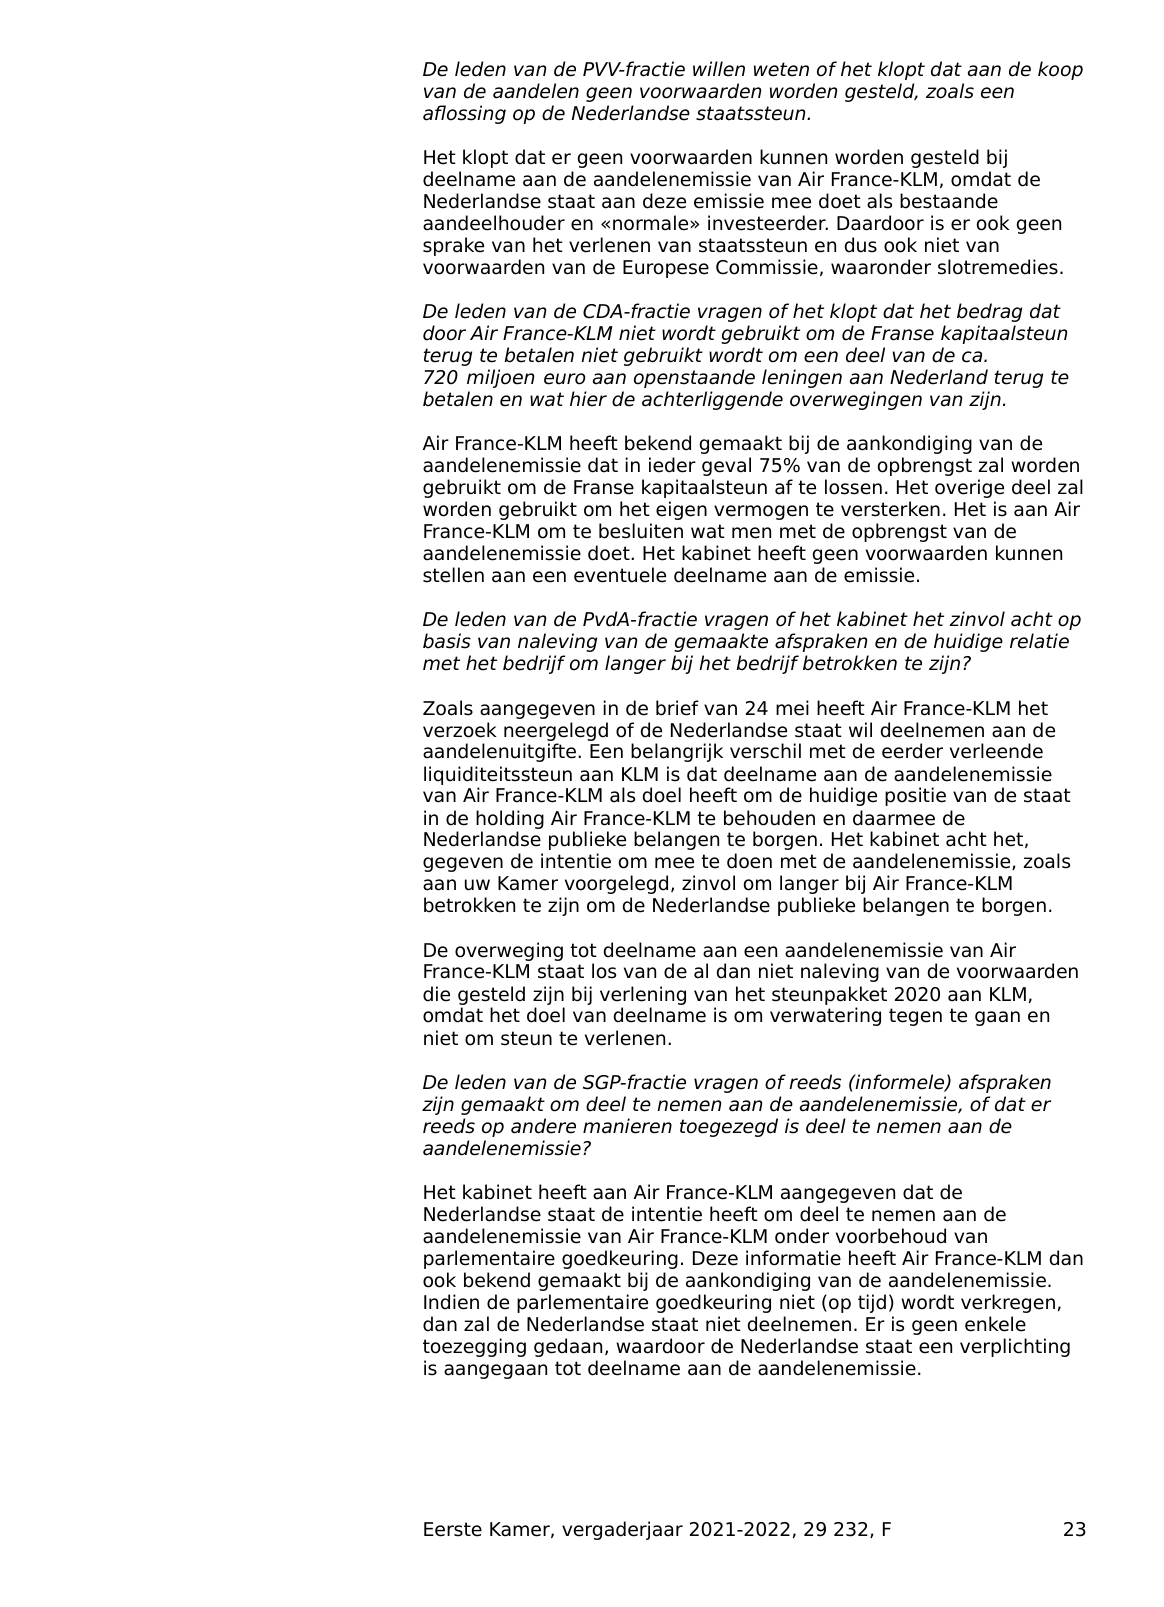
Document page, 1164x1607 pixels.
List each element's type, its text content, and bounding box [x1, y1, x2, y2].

text Het kabinet heeft aan Air France-KLM aangegeven dat de Nederlandse staat de intentie heeft om deel te nemen aan de aandelenemissie van Air France-KLM onder voorbehoud van parlementaire goedkeuring. Deze informatie heeft Air France-KLM dan ook bekend gemaakt bij de aankondiging van de aandelenemissie. Indien de parlementaire goedkeuring niet (op tijd) wordt verkregen, dan zal de Nederlandse staat niet deelnemen. Er is geen enkele toezegging gedaan, waardoor de Nederlandse staat een verplichting is aangegaan tot deelname aan de aandelenemissie. [422, 1182, 1087, 1379]
text De leden van de PVV-fractie willen weten of het klopt dat aan de koop van de aandelen geen voorwaarden worden gesteld, zoals een aflossing op de Nederlandse staatssteun. [422, 59, 1087, 125]
text De leden van de PvdA-fractie vragen of het kabinet het zinvol acht op basis van naleving van de gemaakte afspraken en de huidige relatie met het bedrijf om langer bij het bedrijf betrokken te zijn? [422, 609, 1087, 675]
text Het klopt dat er geen voorwaarden kunnen worden gesteld bij deelname aan de aandelenemissie van Air France-KLM, omdat de Nederlandse staat aan deze emissie mee doet als bestaande aandeelhouder en «normale» investeerder. Daardoor is er ook geen sprake van het verlenen van staatssteun en dus ook niet van voorwaarden van de Europese Commissie, waaronder slotremedies. [422, 147, 1087, 279]
text De leden van de SGP-fractie vragen of reeds (informele) afspraken zijn gemaakt om deel te nemen aan de aandelenemissie, of dat er reeds op andere manieren toegezegd is deel te nemen aan de aandelenemissie? [422, 1072, 1087, 1159]
text De leden van de CDA-fractie vragen of het klopt dat het bedrag dat door Air France-KLM niet wordt gebruikt om de Franse kapitaalsteun terug te betalen niet gebruikt wordt om een deel van de ca. 720 miljoen euro aan openstaande leningen aan Nederland terug te betalen en wat hier de achterliggende overwegingen van zijn. [422, 301, 1087, 411]
text De overweging tot deelname aan een aandelenemissie van Air France-KLM staat los van de al dan niet naleving van de voorwaarden die gesteld zijn bij verlening van het steunpakket 2020 aan KLM, omdat het doel van deelname is om verwatering tegen te gaan en niet om steun te verlenen. [422, 939, 1087, 1049]
text Zoals aangegeven in de brief van 24 mei heeft Air France-KLM het verzoek neergelegd of de Nederlandse staat wil deelnemen aan de aandelenuitgifte. Een belangrijk verschil met de eerder verleende liquiditeitssteun aan KLM is dat deelname aan de aandelenemissie van Air France-KLM als doel heeft om de huidige positie van de staat in de holding Air France-KLM te behouden en daarmee de Nederlandse publieke belangen te borgen. Het kabinet acht het, gegeven de intentie om mee te doen met de aandelenemissie, zoals aan uw Kamer voorgelegd, zinvol om langer bij Air France-KLM betrokken te zijn om de Nederlandse publieke belangen te borgen. [422, 697, 1087, 917]
text Air France-KLM heeft bekend gemaakt bij de aankondiging van de aandelenemissie dat in ieder geval 75% van de opbrengst zal worden gebruikt om de Franse kapitaalsteun af te lossen. Het overige deel zal worden gebruikt om het eigen vermogen te versterken. Het is aan Air France-KLM om te besluiten wat men met de opbrengst van de aandelenemissie doet. Het kabinet heeft geen voorwaarden kunnen stellen aan een eventuele deelname aan de emissie. [422, 433, 1087, 587]
